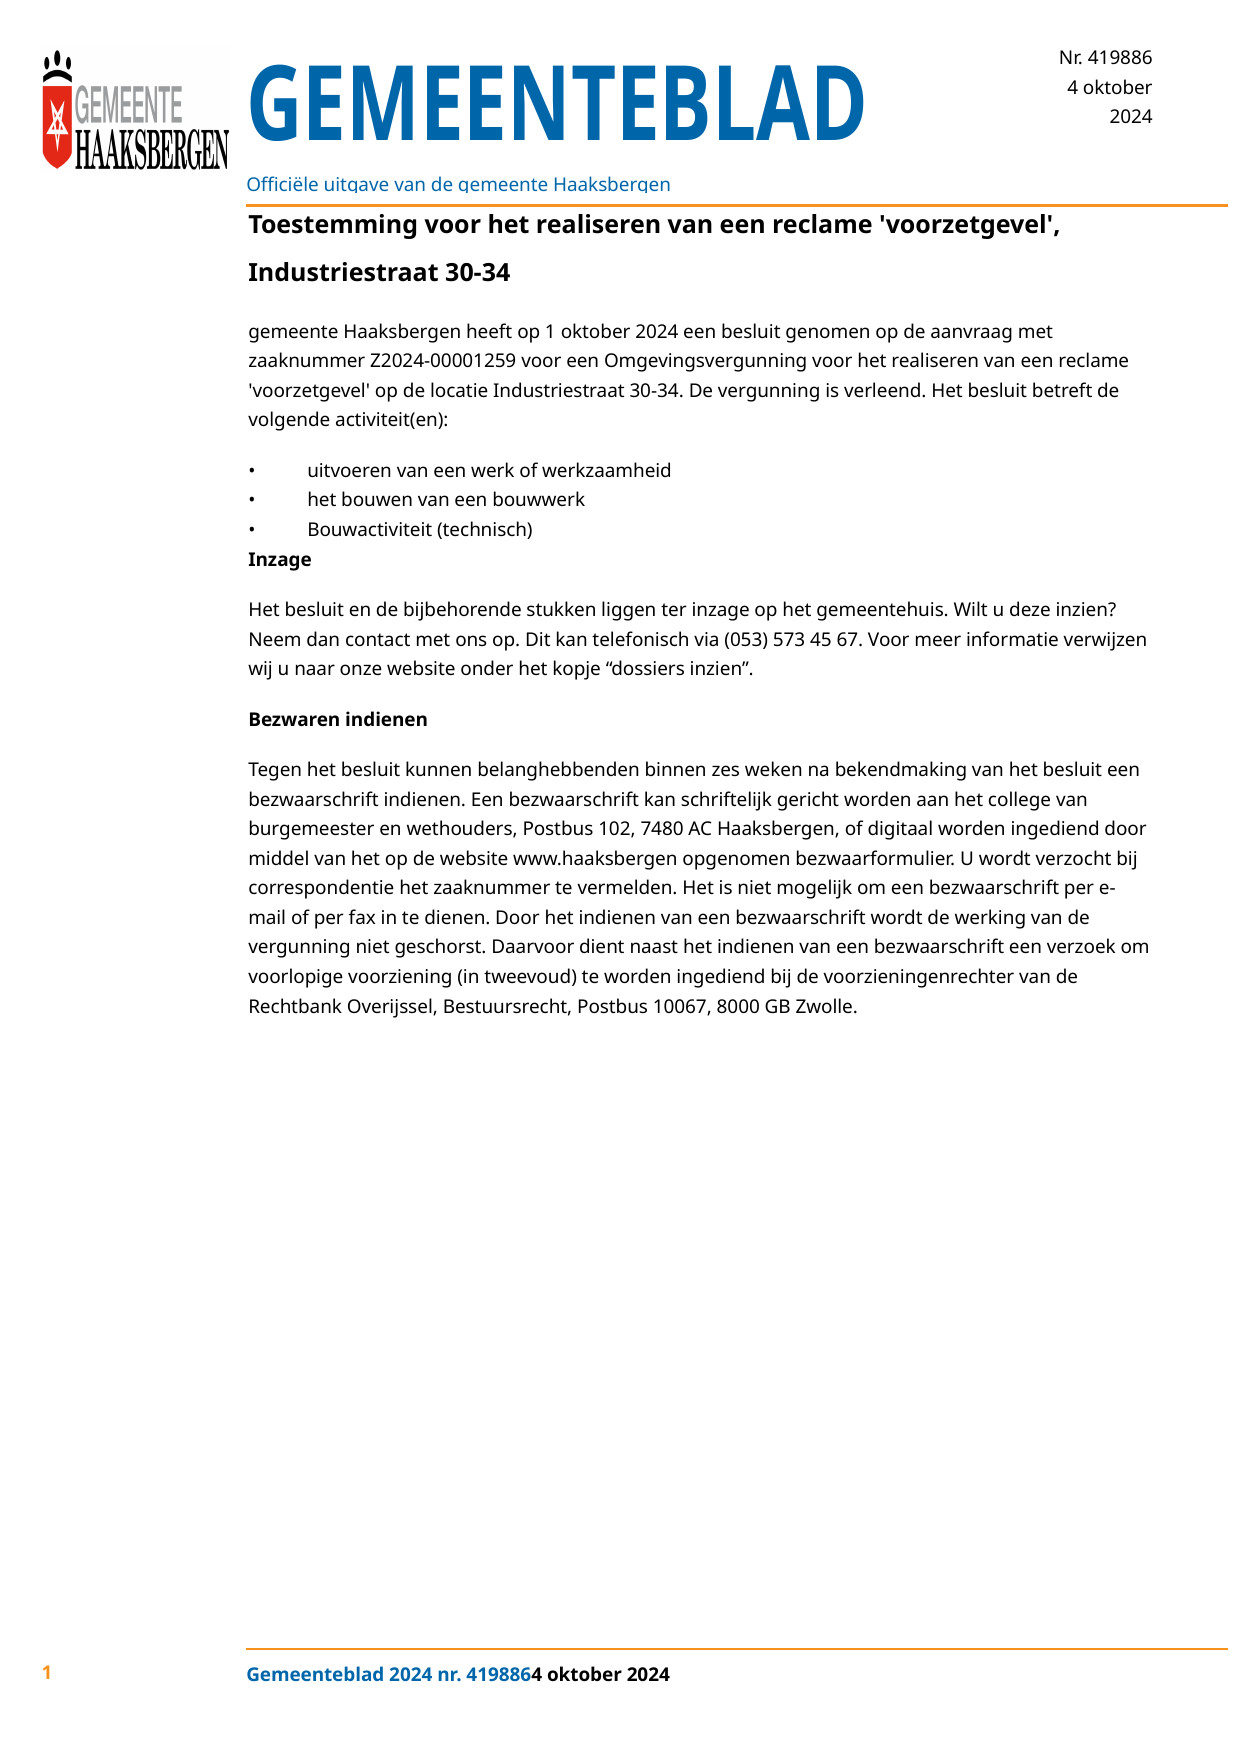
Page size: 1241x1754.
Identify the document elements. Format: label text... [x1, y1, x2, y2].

text Tegen het besluit kunnen belanghebbenden binnen zes weken na bekendmaking van het besluit een bezwaarschrift indienen. Een bezwaarschrift kan schriftelijk gericht worden aan het college van burgemeester en wethouders, Postbus 102, 7480 AC Haaksbergen, of digitaal worden ingediend door middel van het op de website www.haaksbergen opgenomen bezwaarformulier. U wordt verzocht bij correspondentie het zaaknummer te vermelden. Het is niet mogelijk om een bezwaarschrift per e-mail of per fax in te dienen. Door het indienen van een bezwaarschrift wordt de werking van de vergunning niet geschorst. Daarvoor dient naast het indienen van een bezwaarschrift een verzoek om voorlopige voorziening (in tweevoud) te worden ingediend bij de voorzieningenrechter van de Rechtbank Overijssel, Bestuursrecht, Postbus 10067, 8000 GB Zwolle. [248, 756, 1152, 1019]
text Bezwaren indienen [248, 706, 1152, 732]
text Het besluit en de bijbehorende stukken liggen ter inzage op het gemeentehuis. Wilt u deze inzien? Neem dan contact met ons op. Dit kan telefonisch via (053) 573 45 67. Voor meer informatie verwijzen wij u naar onze website onder het kopje “dossiers inzien”. [248, 596, 1152, 681]
text Inzage [248, 546, 1152, 572]
list Bouwactiviteit (technisch) [248, 516, 1152, 542]
text Toestemming voor het realiseren van een reclame 'voorzetgevel', Industriestraat 30-34 [248, 207, 1152, 288]
list het bouwen van een bouwwerk [248, 487, 1152, 512]
text gemeente Haaksbergen heeft op 1 oktober 2024 een besluit genomen op de aanvraag met zaaknummer Z2024-00001259 voor een Omgevingsvergunning voor het realiseren van een reclame 'voorzetgevel' op de locatie Industriestraat 30-34. De vergunning is verleend. Het besluit betreft de volgende activiteit(en): [248, 318, 1152, 432]
picture [41, 47, 231, 172]
list uitvoeren van een werk of werkzaamheid [248, 457, 1152, 483]
